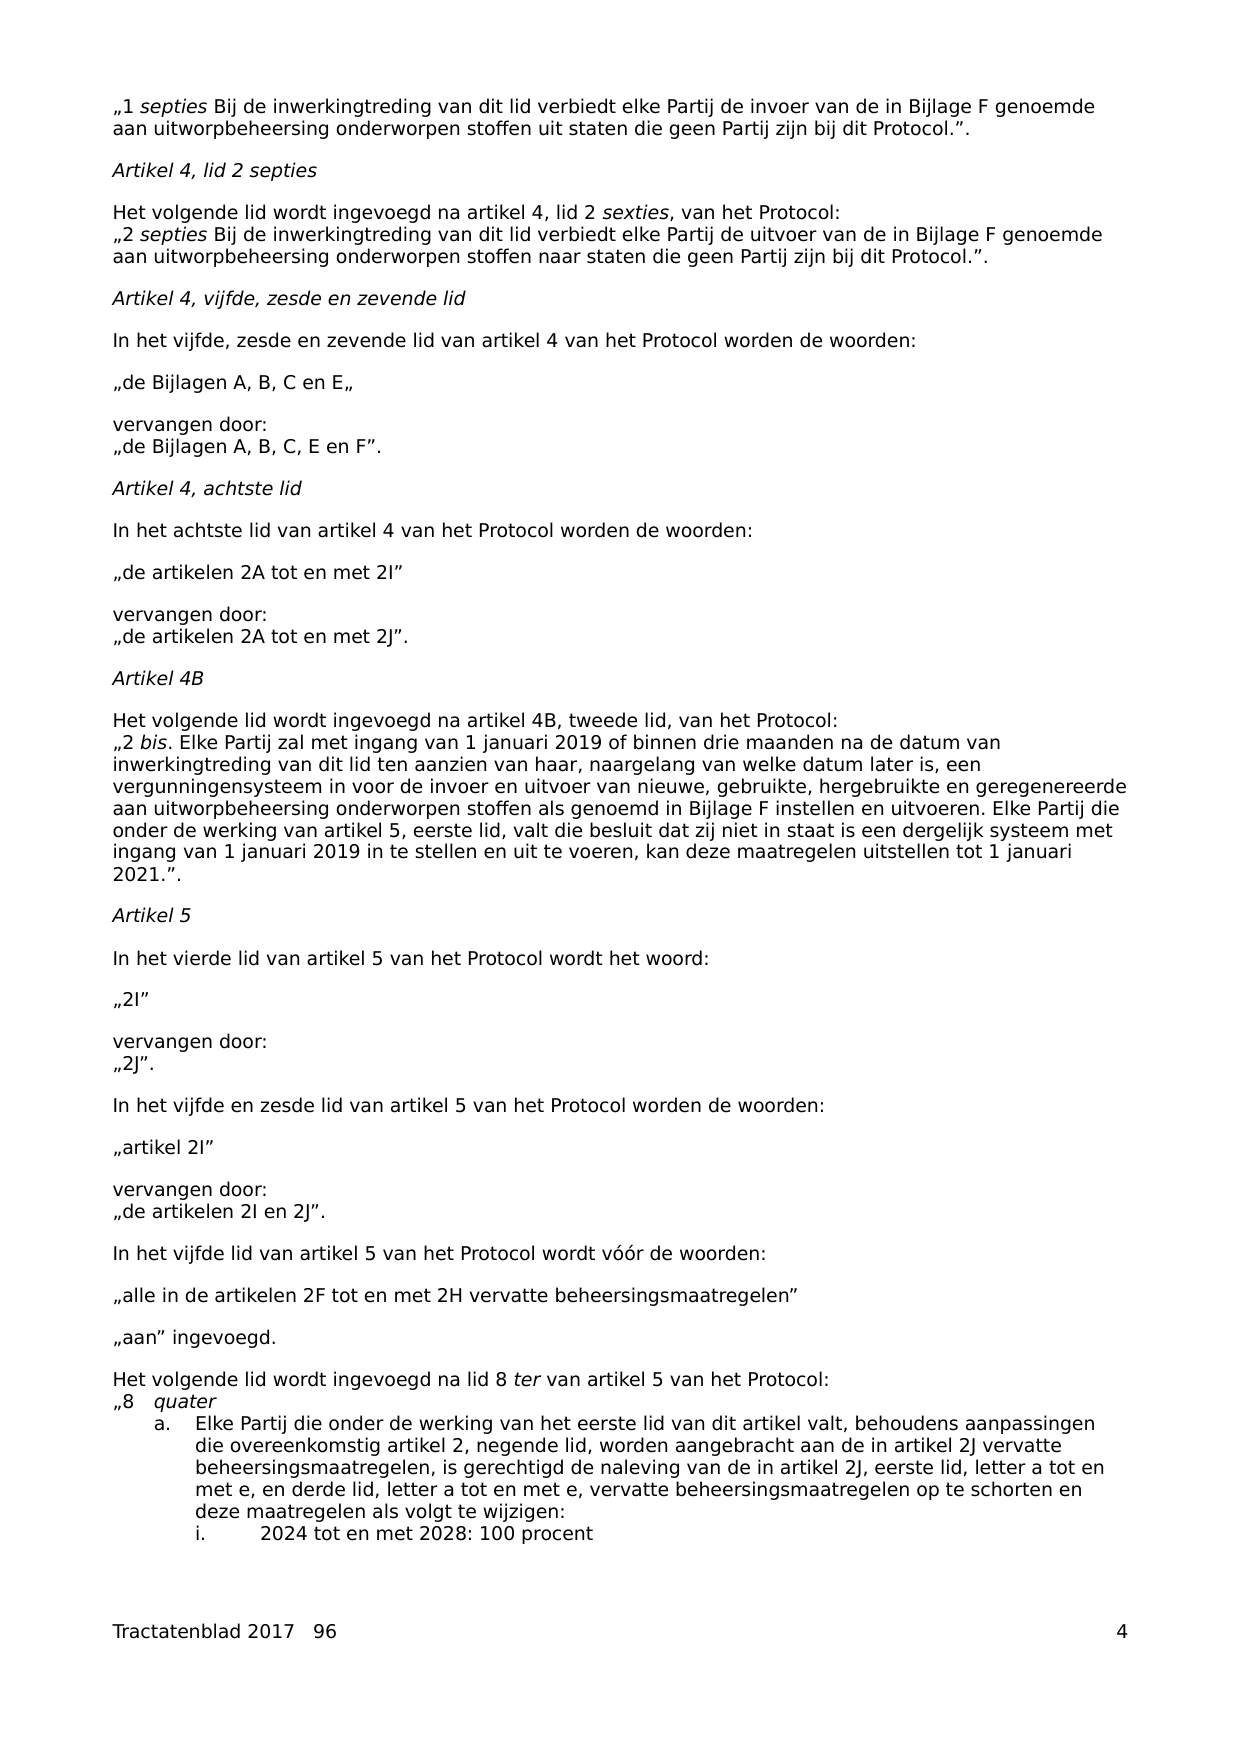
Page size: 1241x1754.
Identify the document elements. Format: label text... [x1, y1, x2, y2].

text Artikel 4, vijfde, zesde en zevende lid [112, 288, 1128, 310]
text „2I” [112, 989, 1128, 1011]
text „1 septies Bij de inwerkingtreding van dit lid verbiedt elke Partij de invoer van de in Bijlage F genoemde aan uitworpbeheersing onderworpen stoffen uit staten die geen Partij zijn bij dit Protocol.”. [112, 96, 1128, 140]
text „2 septies Bij de inwerkingtreding van dit lid verbiedt elke Partij de uitvoer van de in Bijlage F genoemde aan uitworpbeheersing onderworpen stoffen naar staten die geen Partij zijn bij dit Protocol.”. [112, 224, 1128, 268]
text Artikel 4, achtste lid [112, 478, 1128, 500]
text Artikel 4B [112, 668, 1128, 689]
text vervangen door: [112, 414, 1128, 436]
text Het volgende lid wordt ingevoegd na artikel 4B, tweede lid, van het Protocol: [112, 709, 1128, 732]
text „de artikelen 2A tot en met 2J”. [112, 626, 1128, 648]
text In het vierde lid van artikel 5 van het Protocol wordt het woord: [112, 947, 1128, 969]
text In het vijfde en zesde lid van artikel 5 van het Protocol worden de woorden: [112, 1095, 1128, 1117]
text Het volgende lid wordt ingevoegd na artikel 4, lid 2 sexties, van het Protocol: [112, 202, 1128, 224]
text „alle in de artikelen 2F tot en met 2H vervatte beheersingsmaatregelen” [112, 1285, 1128, 1307]
text Artikel 4, lid 2 septies [112, 160, 1128, 182]
text „de artikelen 2A tot en met 2I” [112, 562, 1128, 584]
text „2 bis. Elke Partij zal met ingang van 1 januari 2019 of binnen drie maanden na de datum van inwerkingtreding van dit lid ten aanzien van haar, naargelang van welke datum later is, een vergunningensysteem in voor de invoer en uitvoer van nieuwe, gebruikte, hergebruikte en geregenereerde aan uitworpbeheersing onderworpen stoffen als genoemd in Bijlage F instellen en uitvoeren. Elke Partij die onder de werking van artikel 5, eerste lid, valt die besluit dat zij niet in staat is een dergelijk systeem met ingang van 1 januari 2019 in te stellen en uit te voeren, kan deze maatregelen uitstellen tot 1 januari 2021.”. [112, 732, 1128, 885]
text „de artikelen 2I en 2J”. [112, 1201, 1128, 1223]
text „de Bijlagen A, B, C, E en F”. [112, 436, 1128, 458]
text Artikel 5 [112, 905, 1128, 927]
text „2J”. [112, 1053, 1128, 1075]
text i. 2024 tot en met 2028: 100 procent [195, 1523, 1128, 1545]
text vervangen door: [112, 1031, 1128, 1053]
text vervangen door: [112, 1179, 1128, 1201]
text In het achtste lid van artikel 4 van het Protocol worden de woorden: [112, 520, 1128, 542]
text Het volgende lid wordt ingevoegd na lid 8 ter van artikel 5 van het Protocol: [112, 1369, 1128, 1391]
text „de Bijlagen A, B, C en E„ [112, 372, 1128, 394]
text In het vijfde lid van artikel 5 van het Protocol wordt vóór de woorden: [112, 1243, 1128, 1265]
text a. Elke Partij die onder de werking van het eerste lid van dit artikel valt, behoudens aanpassingen die overeenkomstig artikel 2, negende lid, worden aangebracht aan de in artikel 2J vervatte beheersingsmaatregelen, is gerechtigd de naleving van de in artikel 2J, eerste lid, letter a tot en met e, en derde lid, letter a tot en met e, vervatte beheersingsmaatregelen op te schorten en deze maatregelen als volgt te wijzigen: [153, 1413, 1128, 1523]
text In het vijfde, zesde en zevende lid van artikel 4 van het Protocol worden de woorden: [112, 330, 1128, 352]
text „8 quater [112, 1391, 1128, 1413]
text „artikel 2I” [112, 1137, 1128, 1159]
text vervangen door: [112, 604, 1128, 626]
text „aan” ingevoegd. [112, 1327, 1128, 1349]
